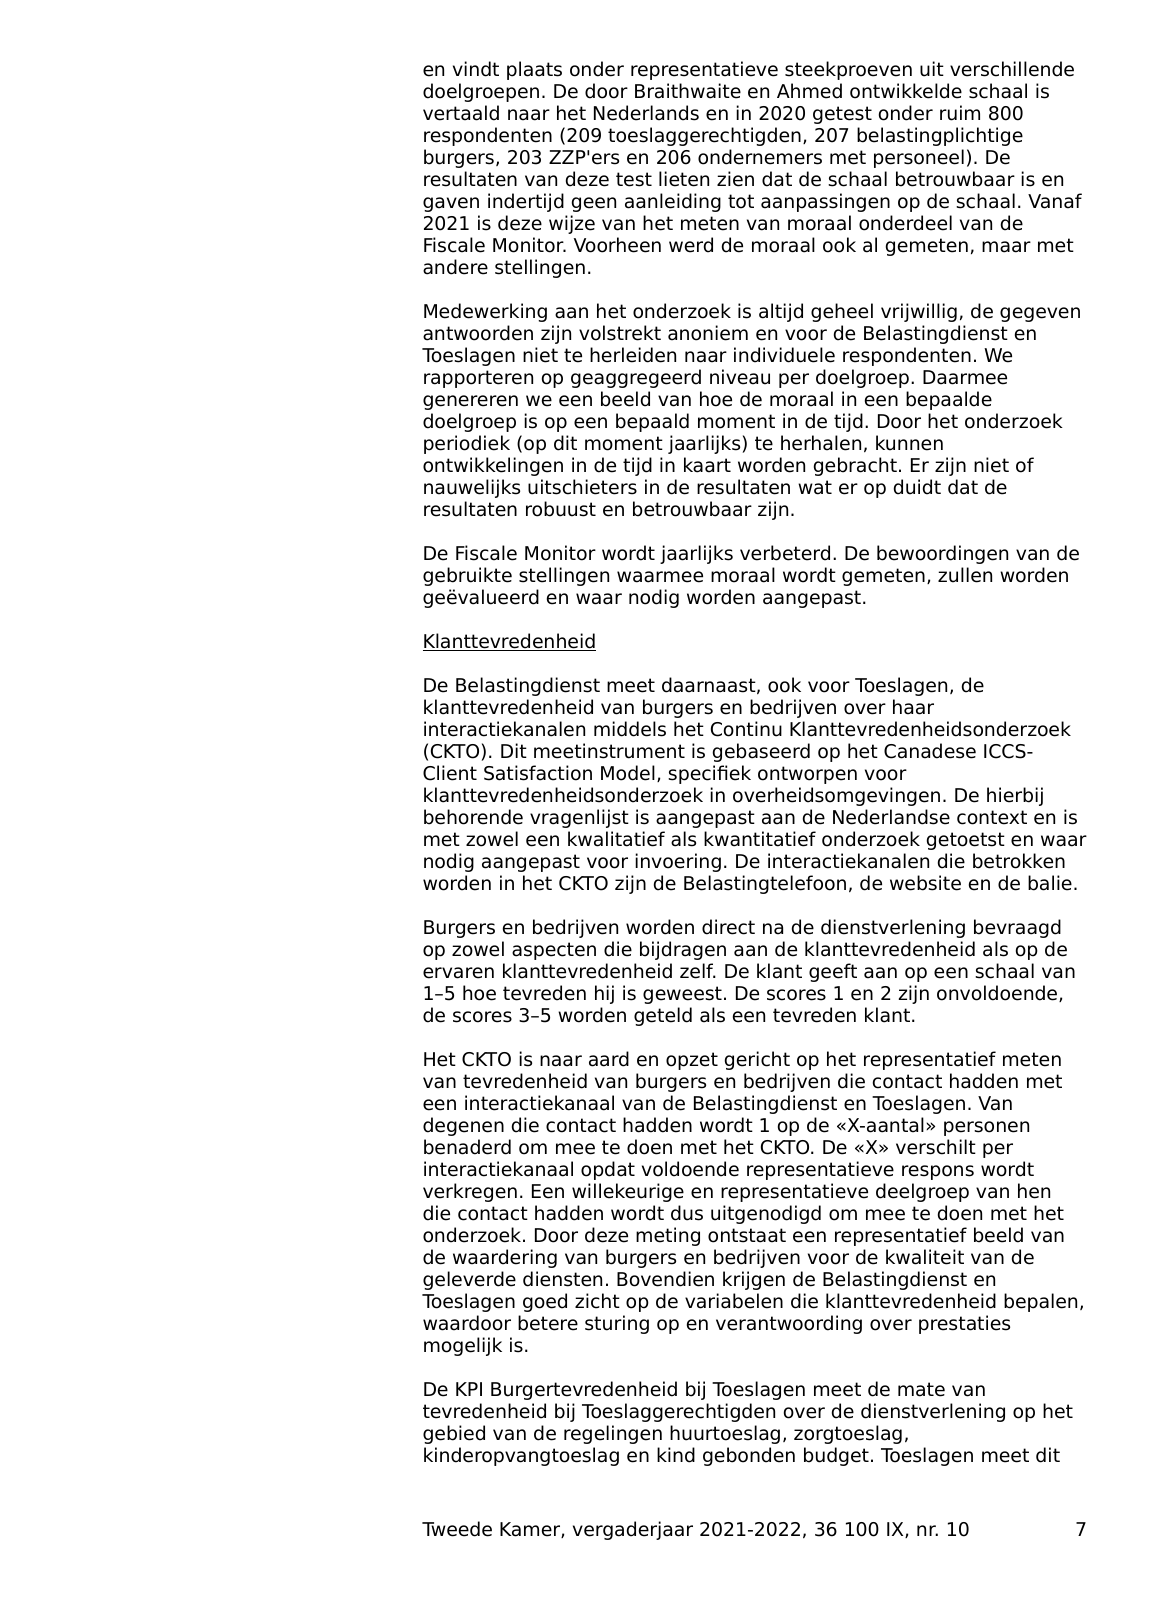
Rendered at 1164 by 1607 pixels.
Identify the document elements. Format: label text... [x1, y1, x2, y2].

text Medewerking aan het onderzoek is altijd geheel vrijwillig, de gegeven antwoorden zijn volstrekt anoniem en voor de Belastingdienst en Toeslagen niet te herleiden naar individuele respondenten. We rapporteren op geaggregeerd niveau per doelgroep. Daarmee genereren we een beeld van hoe de moraal in een bepaalde doelgroep is op een bepaald moment in de tijd. Door het onderzoek periodiek (op dit moment jaarlijks) te herhalen, kunnen ontwikkelingen in de tijd in kaart worden gebracht. Er zijn niet of nauwelijks uitschieters in de resultaten wat er op duidt dat de resultaten robuust en betrouwbaar zijn. [422, 301, 1087, 521]
subtitle Klanttevredenheid [422, 631, 1087, 653]
text en vindt plaats onder representatieve steekproeven uit verschillende doelgroepen. De door Braithwaite en Ahmed ontwikkelde schaal is vertaald naar het Nederlands en in 2020 getest onder ruim 800 respondenten (209 toeslaggerechtigden, 207 belastingplichtige burgers, 203 ZZP'ers en 206 ondernemers met personeel). De resultaten van deze test lieten zien dat de schaal betrouwbaar is en gaven indertijd geen aanleiding tot aanpassingen op de schaal. Vanaf 2021 is deze wijze van het meten van moraal onderdeel van de Fiscale Monitor. Voorheen werd de moraal ook al gemeten, maar met andere stellingen. [422, 59, 1087, 279]
text De Fiscale Monitor wordt jaarlijks verbeterd. De bewoordingen van de gebruikte stellingen waarmee moraal wordt gemeten, zullen worden geëvalueerd en waar nodig worden aangepast. [422, 543, 1087, 609]
text Het CKTO is naar aard en opzet gericht op het representatief meten van tevredenheid van burgers en bedrijven die contact hadden met een interactiekanaal van de Belastingdienst en Toeslagen. Van degenen die contact hadden wordt 1 op de «X-aantal» personen benaderd om mee te doen met het CKTO. De «X» verschilt per interactiekanaal opdat voldoende representatieve respons wordt verkregen. Een willekeurige en representatieve deelgroep van hen die contact hadden wordt dus uitgenodigd om mee te doen met het onderzoek. Door deze meting ontstaat een representatief beeld van de waardering van burgers en bedrijven voor de kwaliteit van de geleverde diensten. Bovendien krijgen de Belastingdienst en Toeslagen goed zicht op de variabelen die klanttevredenheid bepalen, waardoor betere sturing op en verantwoording over prestaties mogelijk is. [422, 1049, 1087, 1357]
text De KPI Burgertevredenheid bij Toeslagen meet de mate van tevredenheid bij Toeslaggerechtigden over de dienstverlening op het gebied van de regelingen huurtoeslag, zorgtoeslag, kinderopvangtoeslag en kind gebonden budget. Toeslagen meet dit [422, 1379, 1087, 1467]
text Burgers en bedrijven worden direct na de dienstverlening bevraagd op zowel aspecten die bijdragen aan de klanttevredenheid als op de ervaren klanttevredenheid zelf. De klant geeft aan op een schaal van 1–5 hoe tevreden hij is geweest. De scores 1 en 2 zijn onvoldoende, de scores 3–5 worden geteld als een tevreden klant. [422, 917, 1087, 1027]
text De Belastingdienst meet daarnaast, ook voor Toeslagen, de klanttevredenheid van burgers en bedrijven over haar interactiekanalen middels het Continu Klanttevredenheidsonderzoek (CKTO). Dit meetinstrument is gebaseerd op het Canadese ICCS-Client Satisfaction Model, specifiek ontworpen voor klanttevredenheidsonderzoek in overheidsomgevingen. De hierbij behorende vragenlijst is aangepast aan de Nederlandse context en is met zowel een kwalitatief als kwantitatief onderzoek getoetst en waar nodig aangepast voor invoering. De interactiekanalen die betrokken worden in het CKTO zijn de Belastingtelefoon, de website en de balie. [422, 675, 1087, 895]
